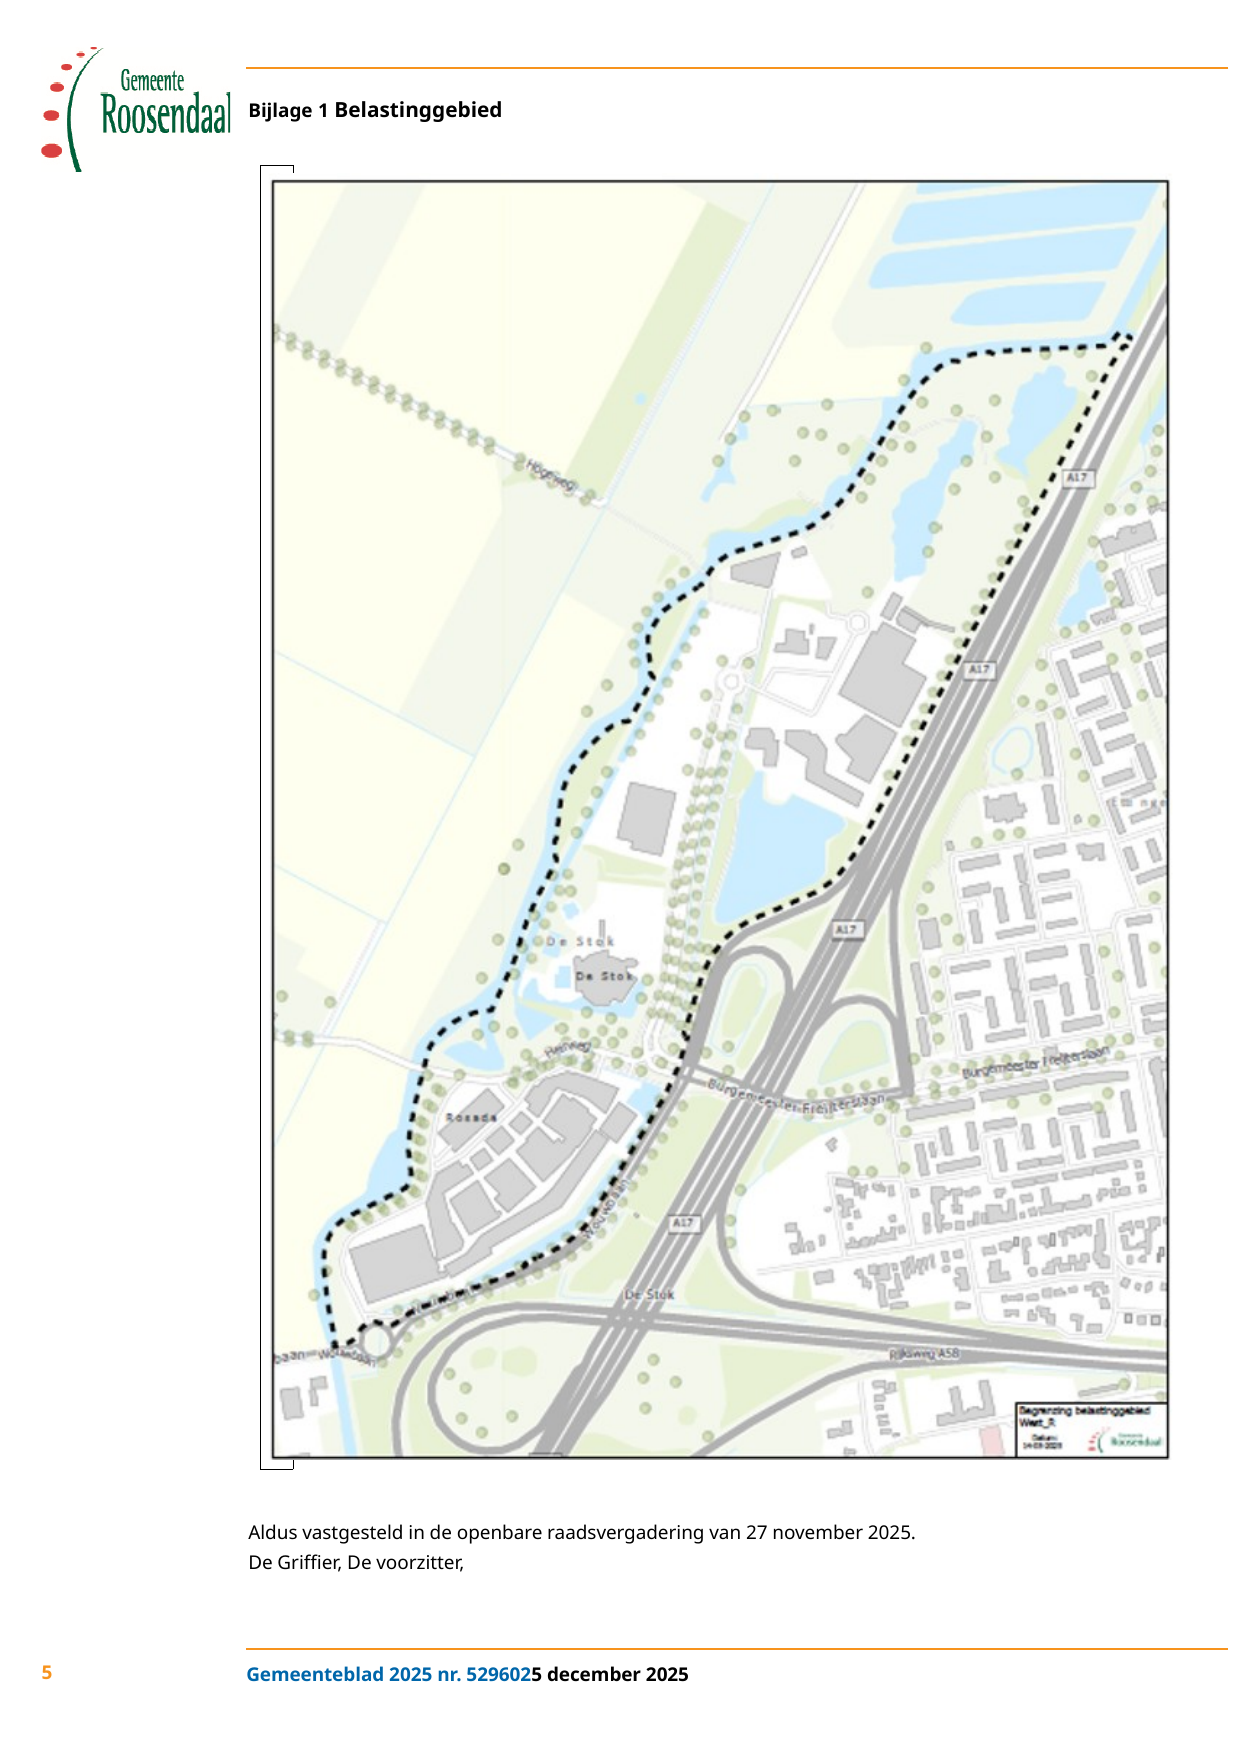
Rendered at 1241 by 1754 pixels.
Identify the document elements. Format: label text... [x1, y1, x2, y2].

text Bijlage 1 Belastinggebied [248, 95, 1152, 123]
text De Griffier, De voorzitter, [248, 1549, 1152, 1575]
text Aldus vastgesteld in de openbare raadsvergadering van 27 november 2025. [248, 1519, 1152, 1545]
picture [268, 173, 1173, 1460]
picture [41, 47, 231, 172]
